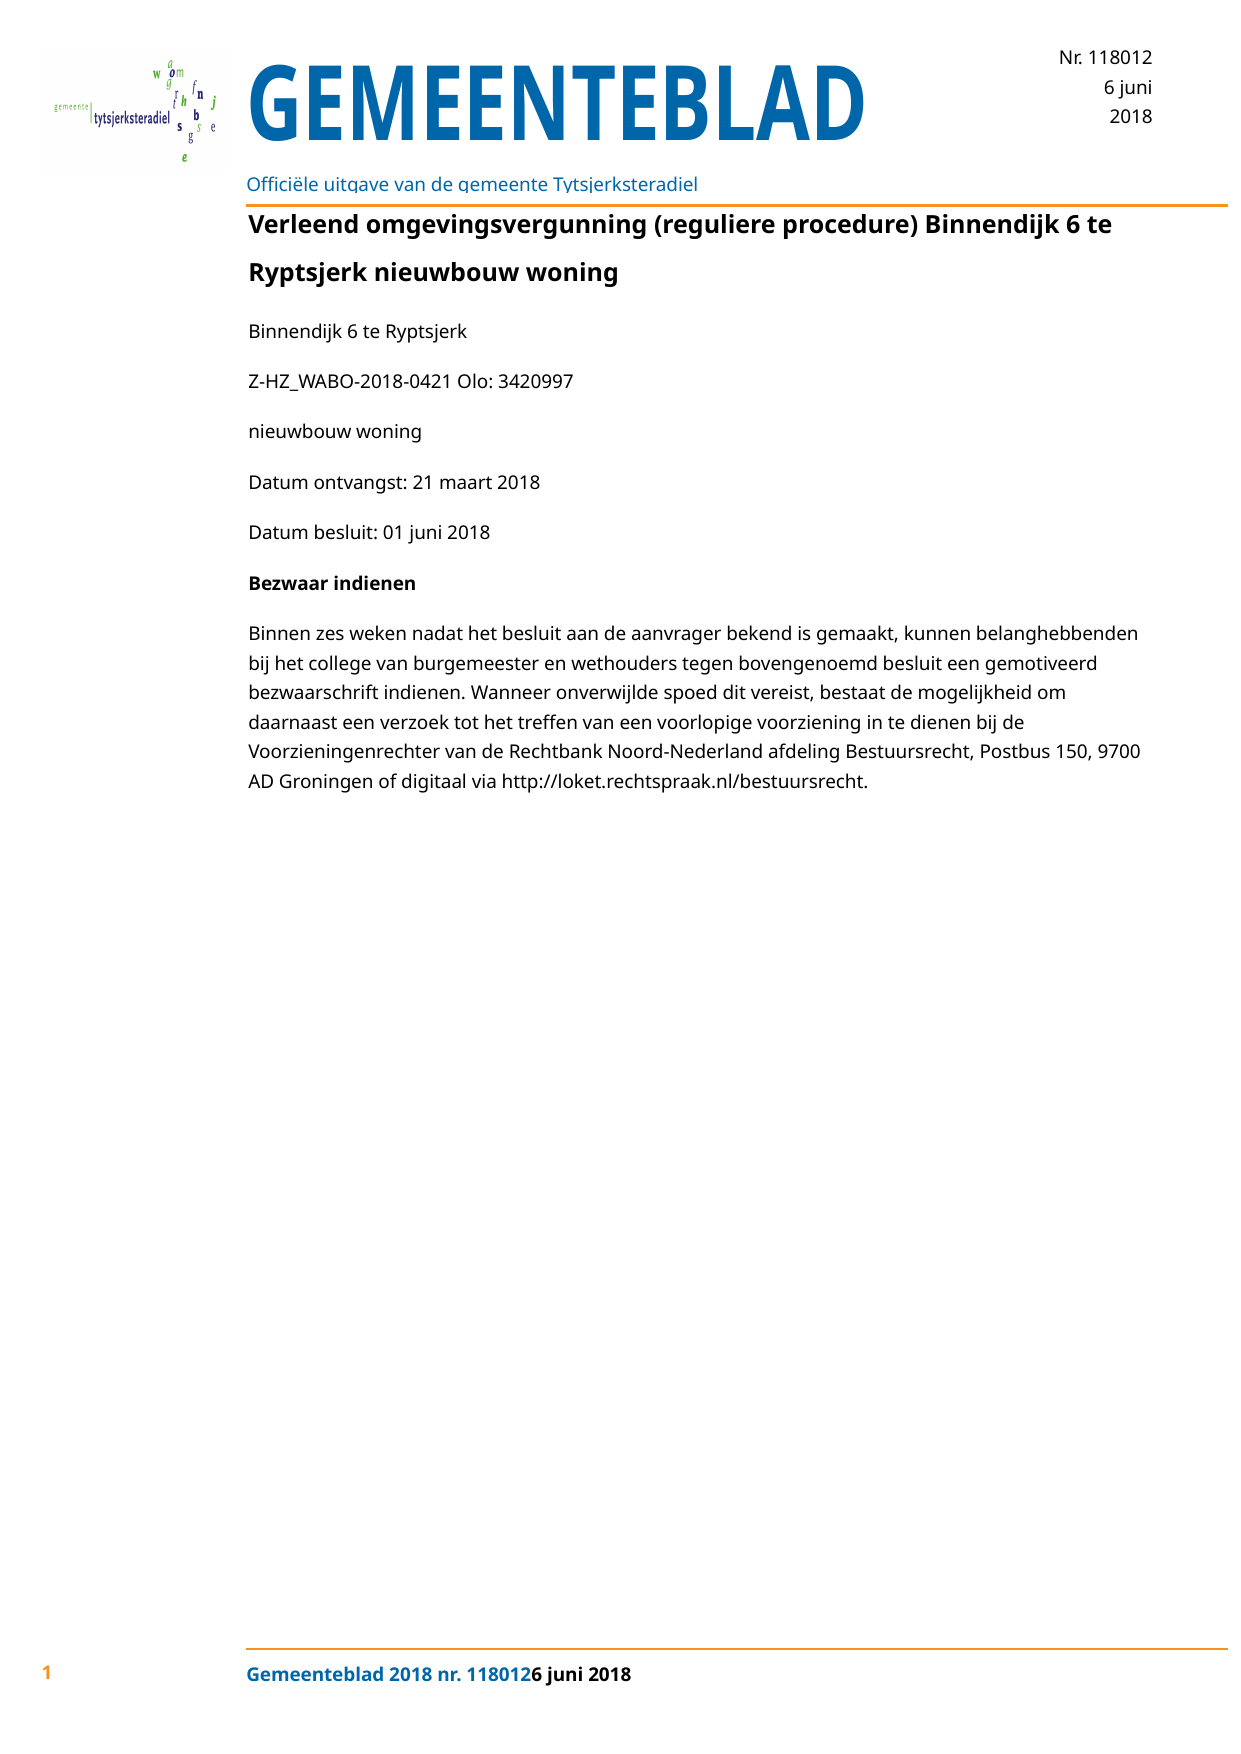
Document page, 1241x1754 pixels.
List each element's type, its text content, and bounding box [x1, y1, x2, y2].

text Verleend omgevingsvergunning (reguliere procedure) Binnendijk 6 te Ryptsjerk nieuwbouw woning [248, 207, 1152, 288]
text Bezwaar indienen [248, 570, 1152, 596]
text Datum ontvangst: 21 maart 2018 [248, 469, 1152, 495]
text Binnen zes weken nadat het besluit aan de aanvrager bekend is gemaakt, kunnen belanghebbenden bij het college van burgemeester en wethouders tegen bovengenoemd besluit een gemotiveerd bezwaarschrift indienen. Wanneer onverwijlde spoed dit vereist, bestaat de mogelijkheid om daarnaast een verzoek tot het treffen van een voorlopige voorziening in te dienen bij de Voorzieningenrechter van de Rechtbank Noord-Nederland afdeling Bestuursrecht, Postbus 150, 9700 AD Groningen of digitaal via http://loket.rechtspraak.nl/bestuursrecht. [248, 620, 1152, 794]
text Datum besluit: 01 juni 2018 [248, 519, 1152, 545]
text Z-HZ_WABO-2018-0421 Olo: 3420997 [248, 368, 1152, 394]
picture [41, 47, 231, 172]
text nieuwbouw woning [248, 419, 1152, 444]
text Binnendijk 6 te Ryptsjerk [248, 318, 1152, 344]
